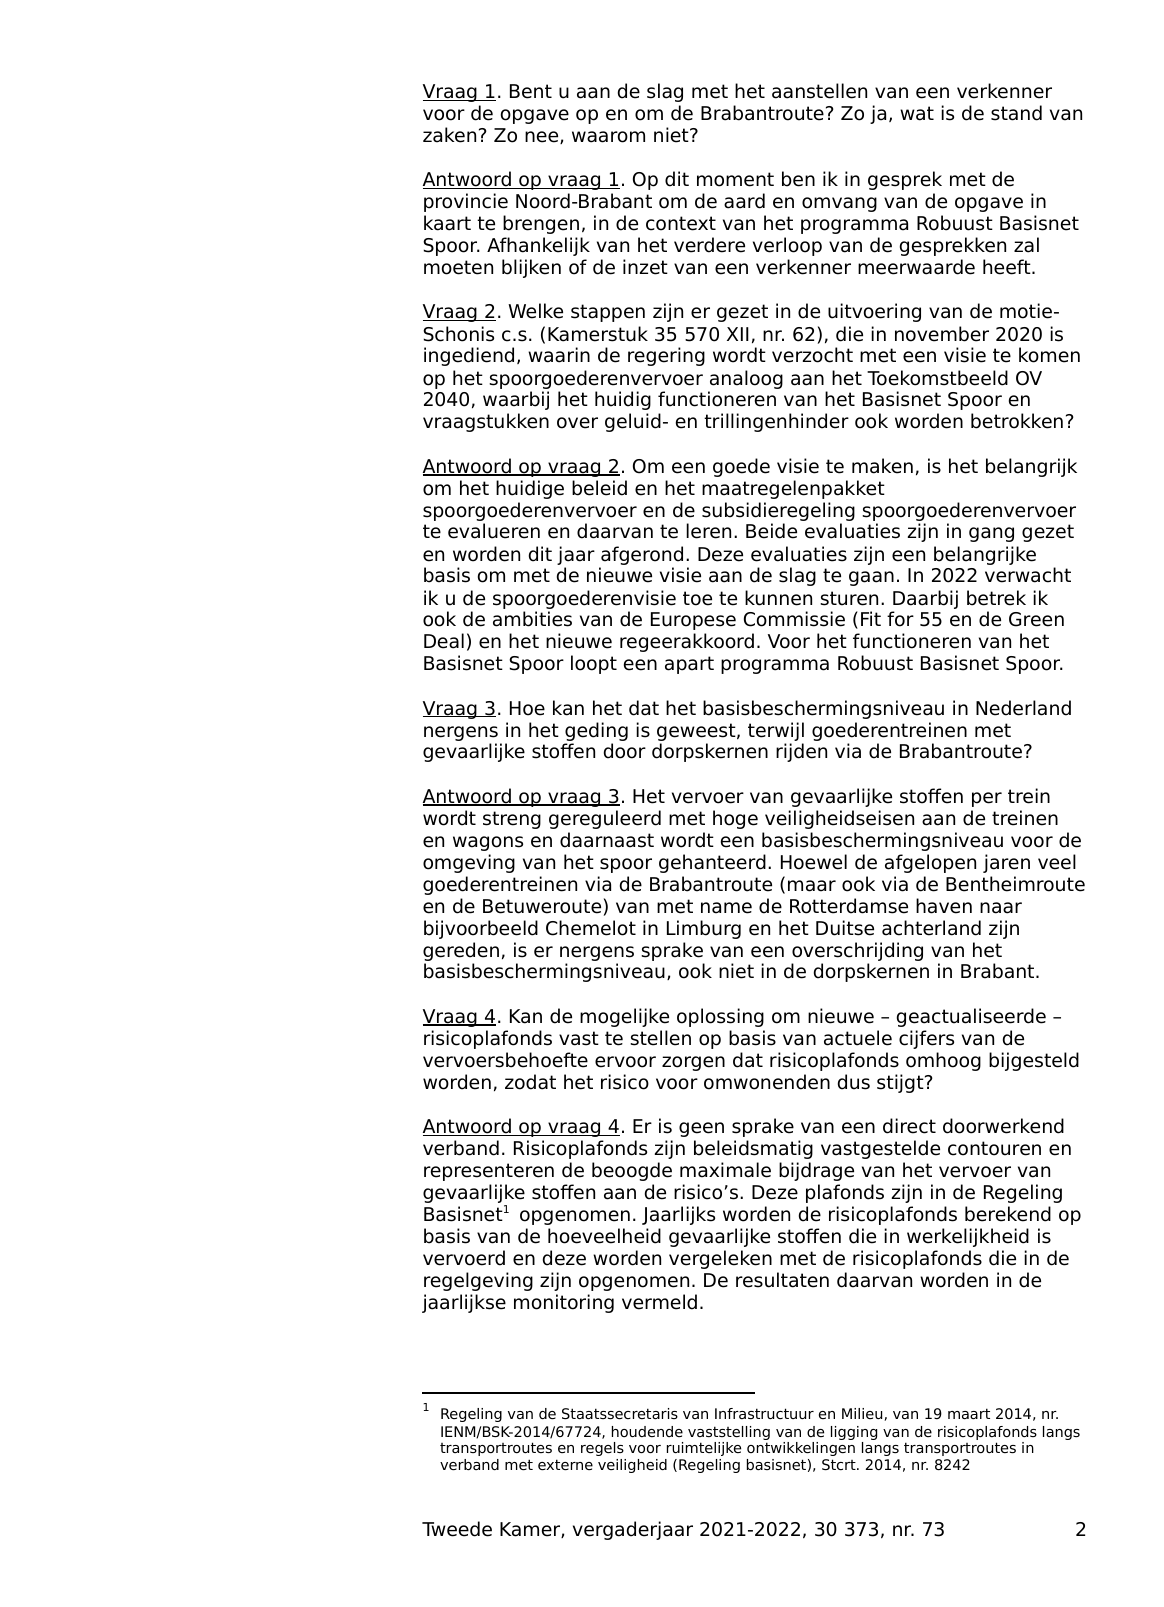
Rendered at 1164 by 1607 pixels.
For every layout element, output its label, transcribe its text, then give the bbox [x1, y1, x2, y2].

text Vraag 2. Welke stappen zijn er gezet in de uitvoering van de motie-Schonis c.s. (Kamerstuk 35 570 XII, nr. 62), die in november 2020 is ingediend, waarin de regering wordt verzocht met een visie te komen op het spoorgoederenvervoer analoog aan het Toekomstbeeld OV 2040, waarbij het huidig functioneren van het Basisnet Spoor en vraagstukken over geluid- en trillingenhinder ook worden betrokken? [422, 301, 1087, 433]
text Vraag 1. Bent u aan de slag met het aanstellen van een verkenner voor de opgave op en om de Brabantroute? Zo ja, wat is de stand van zaken? Zo nee, waarom niet? [422, 81, 1087, 147]
text Antwoord op vraag 4. Er is geen sprake van een direct doorwerkend verband. Risicoplafonds zijn beleidsmatig vastgestelde contouren en representeren de beoogde maximale bijdrage van het vervoer van gevaarlijke stoffen aan de risico’s. Deze plafonds zijn in de Regeling Basisnet opgenomen. Jaarlijks worden de risicoplafonds berekend op basis van de hoeveelheid gevaarlijke stoffen die in werkelijkheid is vervoerd en deze worden vergeleken met de risicoplafonds die in de regelgeving zijn opgenomen. De resultaten daarvan worden in de jaarlijkse monitoring vermeld. [422, 1116, 1087, 1313]
text Vraag 4. Kan de mogelijke oplossing om nieuwe – geactualiseerde – risicoplafonds vast te stellen op basis van actuele cijfers van de vervoersbehoefte ervoor zorgen dat risicoplafonds omhoog bijgesteld worden, zodat het risico voor omwonenden dus stijgt? [422, 1006, 1087, 1093]
text Antwoord op vraag 3. Het vervoer van gevaarlijke stoffen per trein wordt streng gereguleerd met hoge veiligheidseisen aan de treinen en wagons en daarnaast wordt een basisbeschermingsniveau voor de omgeving van het spoor gehanteerd. Hoewel de afgelopen jaren veel goederentreinen via de Brabantroute (maar ook via de Bentheimroute en de Betuweroute) van met name de Rotterdamse haven naar bijvoorbeeld Chemelot in Limburg en het Duitse achterland zijn gereden, is er nergens sprake van een overschrijding van het basisbeschermingsniveau, ook niet in de dorpskernen in Brabant. [422, 786, 1087, 983]
text Antwoord op vraag 2. Om een goede visie te maken, is het belangrijk om het huidige beleid en het maatregelenpakket spoorgoederenvervoer en de subsidieregeling spoorgoederenvervoer te evalueren en daarvan te leren. Beide evaluaties zijn in gang gezet en worden dit jaar afgerond. Deze evaluaties zijn een belangrijke basis om met de nieuwe visie aan de slag te gaan. In 2022 verwacht ik u de spoorgoederenvisie toe te kunnen sturen. Daarbij betrek ik ook de ambities van de Europese Commissie (Fit for 55 en de Green Deal) en het nieuwe regeerakkoord. Voor het functioneren van het Basisnet Spoor loopt een apart programma Robuust Basisnet Spoor. [422, 456, 1087, 675]
text Regeling van de Staatssecretaris van Infrastructuur en Milieu, van 19 maart 2014, nr. IENM/BSK-2014/67724, houdende vaststelling van de ligging van de risicoplafonds langs transportroutes en regels voor ruimtelijke ontwikkelingen langs transportroutes in verband met externe veiligheid (Regeling basisnet), Stcrt. 2014, nr. 8242 [422, 1402, 1087, 1474]
text Vraag 3. Hoe kan het dat het basisbeschermingsniveau in Nederland nergens in het geding is geweest, terwijl goederentreinen met gevaarlijke stoffen door dorpskernen rijden via de Brabantroute? [422, 697, 1087, 763]
text Antwoord op vraag 1. Op dit moment ben ik in gesprek met de provincie Noord-Brabant om de aard en omvang van de opgave in kaart te brengen, in de context van het programma Robuust Basisnet Spoor. Afhankelijk van het verdere verloop van de gesprekken zal moeten blijken of de inzet van een verkenner meerwaarde heeft. [422, 169, 1087, 279]
